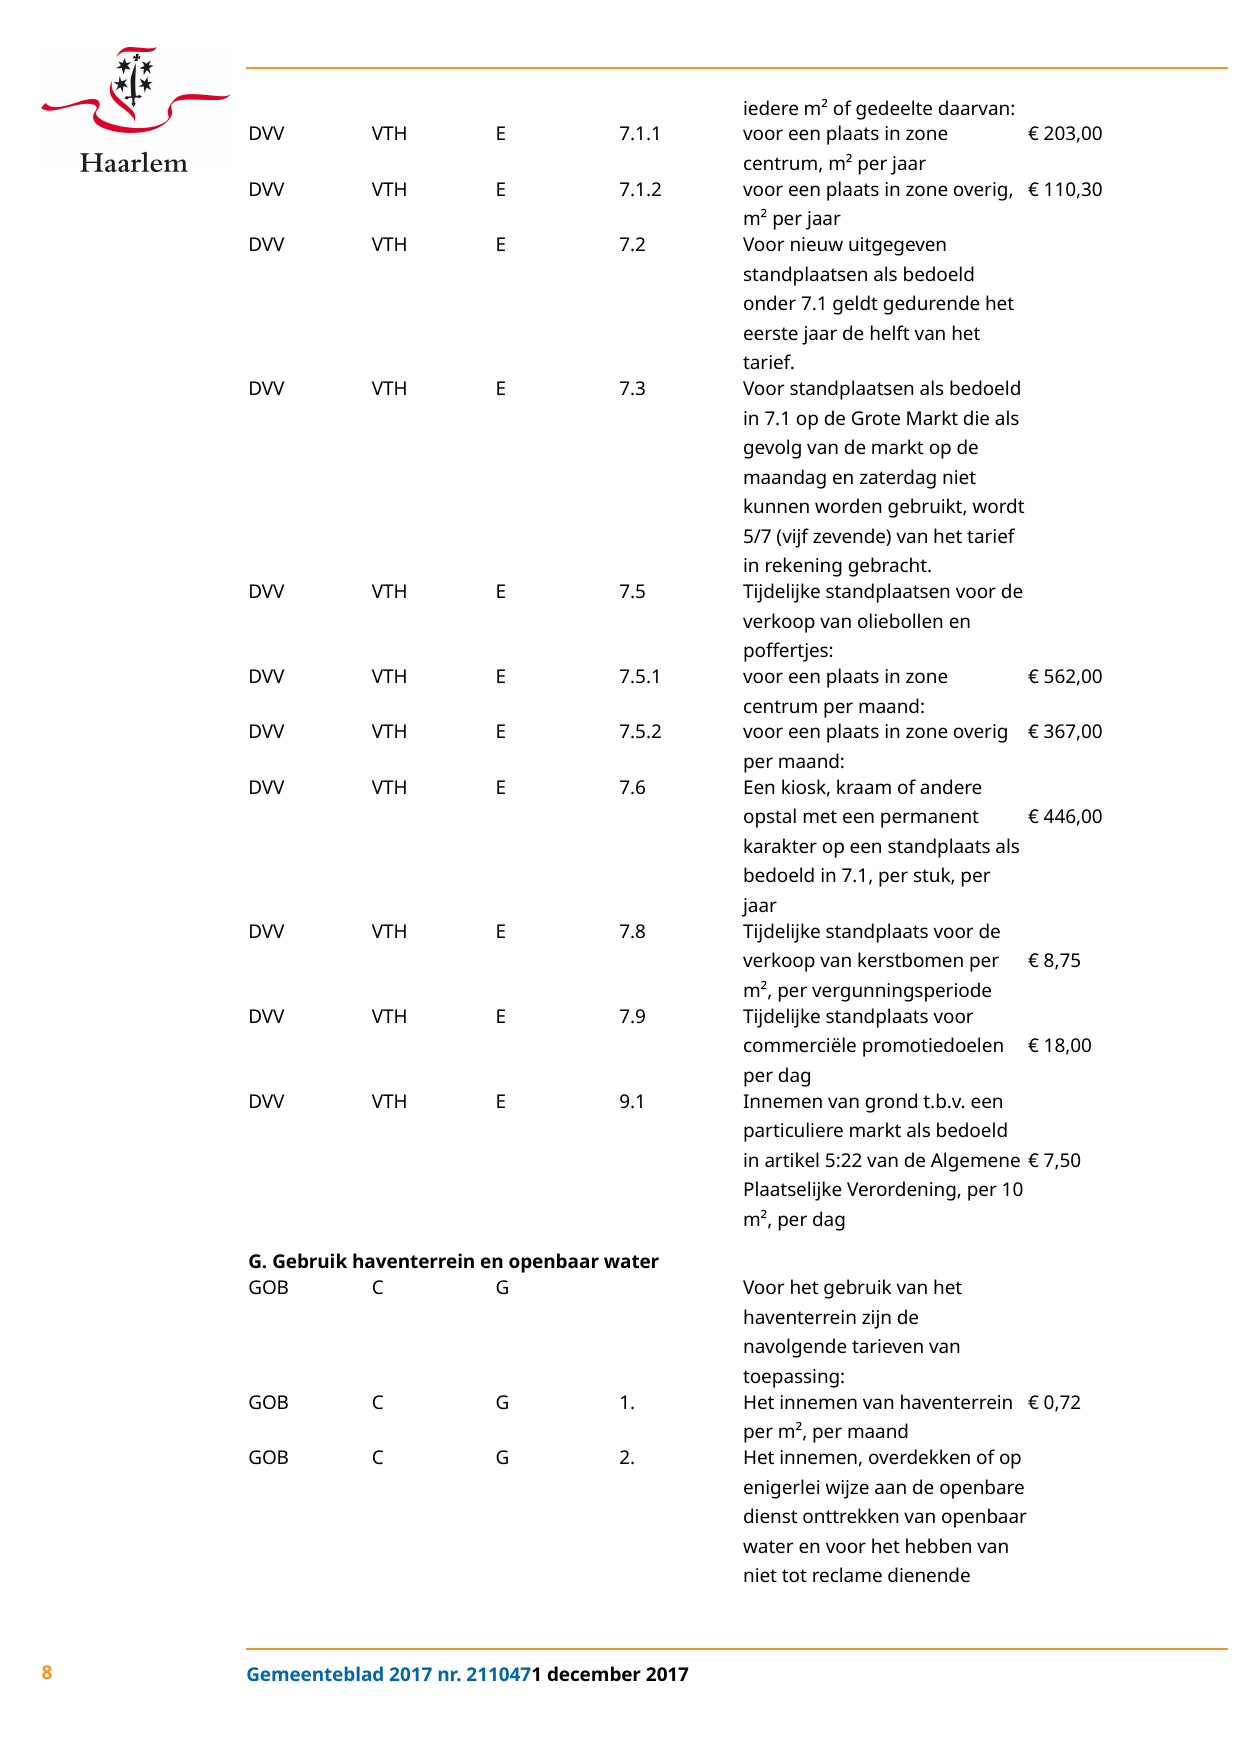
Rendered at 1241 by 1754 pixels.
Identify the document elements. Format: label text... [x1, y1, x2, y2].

table_cell VTH [372, 1003, 495, 1088]
table_cell [495, 95, 619, 121]
table_cell Tijdelijke standplaatsen voor de verkoop van oliebollen en poffertjes: [743, 579, 1028, 663]
table_cell € 203,00 [1028, 121, 1152, 176]
table_cell DVV [248, 375, 372, 578]
table_cell € 110,30 [1028, 176, 1152, 231]
table_header [1028, 1275, 1152, 1389]
picture [41, 47, 231, 172]
table_cell VTH [372, 121, 495, 176]
table_cell VTH [372, 231, 495, 375]
table_cell VTH [372, 663, 495, 719]
table_cell E [495, 176, 619, 231]
table_cell GOB [248, 1444, 372, 1588]
table_cell 7.2 [619, 231, 743, 375]
table_cell € 8,75 [1028, 918, 1152, 1003]
table_cell E [495, 663, 619, 719]
table_cell Een kiosk, kraam of andere opstal met een permanent karakter op een standplaats als bedoeld in 7.1, per stuk, per jaar [743, 774, 1028, 918]
table_cell 2. [619, 1444, 743, 1588]
table_cell DVV [248, 176, 372, 231]
table_cell G [495, 1444, 619, 1588]
table_cell [1028, 1444, 1152, 1588]
table_cell C [372, 1389, 495, 1444]
table_cell VTH [372, 375, 495, 578]
table_cell DVV [248, 663, 372, 719]
table_cell DVV [248, 719, 372, 774]
table_cell 7.6 [619, 774, 743, 918]
table_cell VTH [372, 774, 495, 918]
table_cell E [495, 1003, 619, 1088]
table_cell DVV [248, 579, 372, 663]
table_cell € 7,50 [1028, 1088, 1152, 1232]
table_cell Het innemen, overdekken of op enigerlei wijze aan de openbare dienst onttrekken van openbaar water en voor het hebben van niet tot reclame dienende [743, 1444, 1028, 1588]
table_cell E [495, 1088, 619, 1232]
table_cell E [495, 918, 619, 1003]
table_cell VTH [372, 918, 495, 1003]
table_cell € 446,00 [1028, 774, 1152, 918]
table_cell VTH [372, 719, 495, 774]
table_cell 7.8 [619, 918, 743, 1003]
table_header Voor het gebruik van het haventerrein zijn de navolgende tarieven van toepassing: [743, 1275, 1028, 1389]
table_cell Het innemen van haventerrein per m², per maand [743, 1389, 1028, 1444]
table_cell voor een plaats in zone overig, m² per jaar [743, 176, 1028, 231]
table_cell voor een plaats in zone centrum, m² per jaar [743, 121, 1028, 176]
table_cell € 0,72 [1028, 1389, 1152, 1444]
table_cell DVV [248, 1003, 372, 1088]
table_cell [1028, 579, 1152, 663]
table_cell [248, 95, 372, 121]
table_cell E [495, 231, 619, 375]
table_cell 1. [619, 1389, 743, 1444]
table_cell C [372, 1444, 495, 1588]
table_cell € 562,00 [1028, 663, 1152, 719]
table_cell DVV [248, 121, 372, 176]
table_cell 7.3 [619, 375, 743, 578]
table_cell Voor standplaatsen als bedoeld in 7.1 op de Grote Markt die als gevolg van de markt op de maandag en zaterdag niet kunnen worden gebruikt, wordt 5/7 (vijf zevende) van het tarief in rekening gebracht. [743, 375, 1028, 578]
table_cell G [495, 1389, 619, 1444]
table_cell 7.5.2 [619, 719, 743, 774]
text G. Gebruik haventerrein en openbaar water [248, 1249, 1152, 1274]
table_cell E [495, 579, 619, 663]
table_cell E [495, 774, 619, 918]
table_cell iedere m² of gedeelte daarvan: [743, 95, 1028, 121]
table_cell [1028, 95, 1152, 121]
table_header GOB [248, 1275, 372, 1389]
table_cell DVV [248, 774, 372, 918]
table_cell € 367,00 [1028, 719, 1152, 774]
table_header C [372, 1275, 495, 1389]
table_cell GOB [248, 1389, 372, 1444]
table_cell 7.5 [619, 579, 743, 663]
table_cell VTH [372, 176, 495, 231]
table_cell voor een plaats in zone overig per maand: [743, 719, 1028, 774]
table_cell voor een plaats in zone centrum per maand: [743, 663, 1028, 719]
table_cell E [495, 719, 619, 774]
table_header [619, 1275, 743, 1389]
table_cell VTH [372, 579, 495, 663]
table_cell Tijdelijke standplaats voor de verkoop van kerstbomen per m², per vergunningsperiode [743, 918, 1028, 1003]
table_cell [619, 95, 743, 121]
table_cell E [495, 121, 619, 176]
table_cell [1028, 231, 1152, 375]
table_cell Tijdelijke standplaats voor commerciële promotiedoelen per dag [743, 1003, 1028, 1088]
table_cell € 18,00 [1028, 1003, 1152, 1088]
table_cell 7.1.2 [619, 176, 743, 231]
table_cell Voor nieuw uitgegeven standplaatsen als bedoeld onder 7.1 geldt gedurende het eerste jaar de helft van het tarief. [743, 231, 1028, 375]
table_cell 7.5.1 [619, 663, 743, 719]
table_header G [495, 1275, 619, 1389]
table_cell [372, 95, 495, 121]
table_cell 7.1.1 [619, 121, 743, 176]
table_cell DVV [248, 231, 372, 375]
table_cell 7.9 [619, 1003, 743, 1088]
table_cell 9.1 [619, 1088, 743, 1232]
table_cell DVV [248, 918, 372, 1003]
table_cell Innemen van grond t.b.v. een particuliere markt als bedoeld in artikel 5:22 van de Algemene Plaatselijke Verordening, per 10 m², per dag [743, 1088, 1028, 1232]
table_cell [1028, 375, 1152, 578]
table_cell VTH [372, 1088, 495, 1232]
table_cell E [495, 375, 619, 578]
table_cell DVV [248, 1088, 372, 1232]
